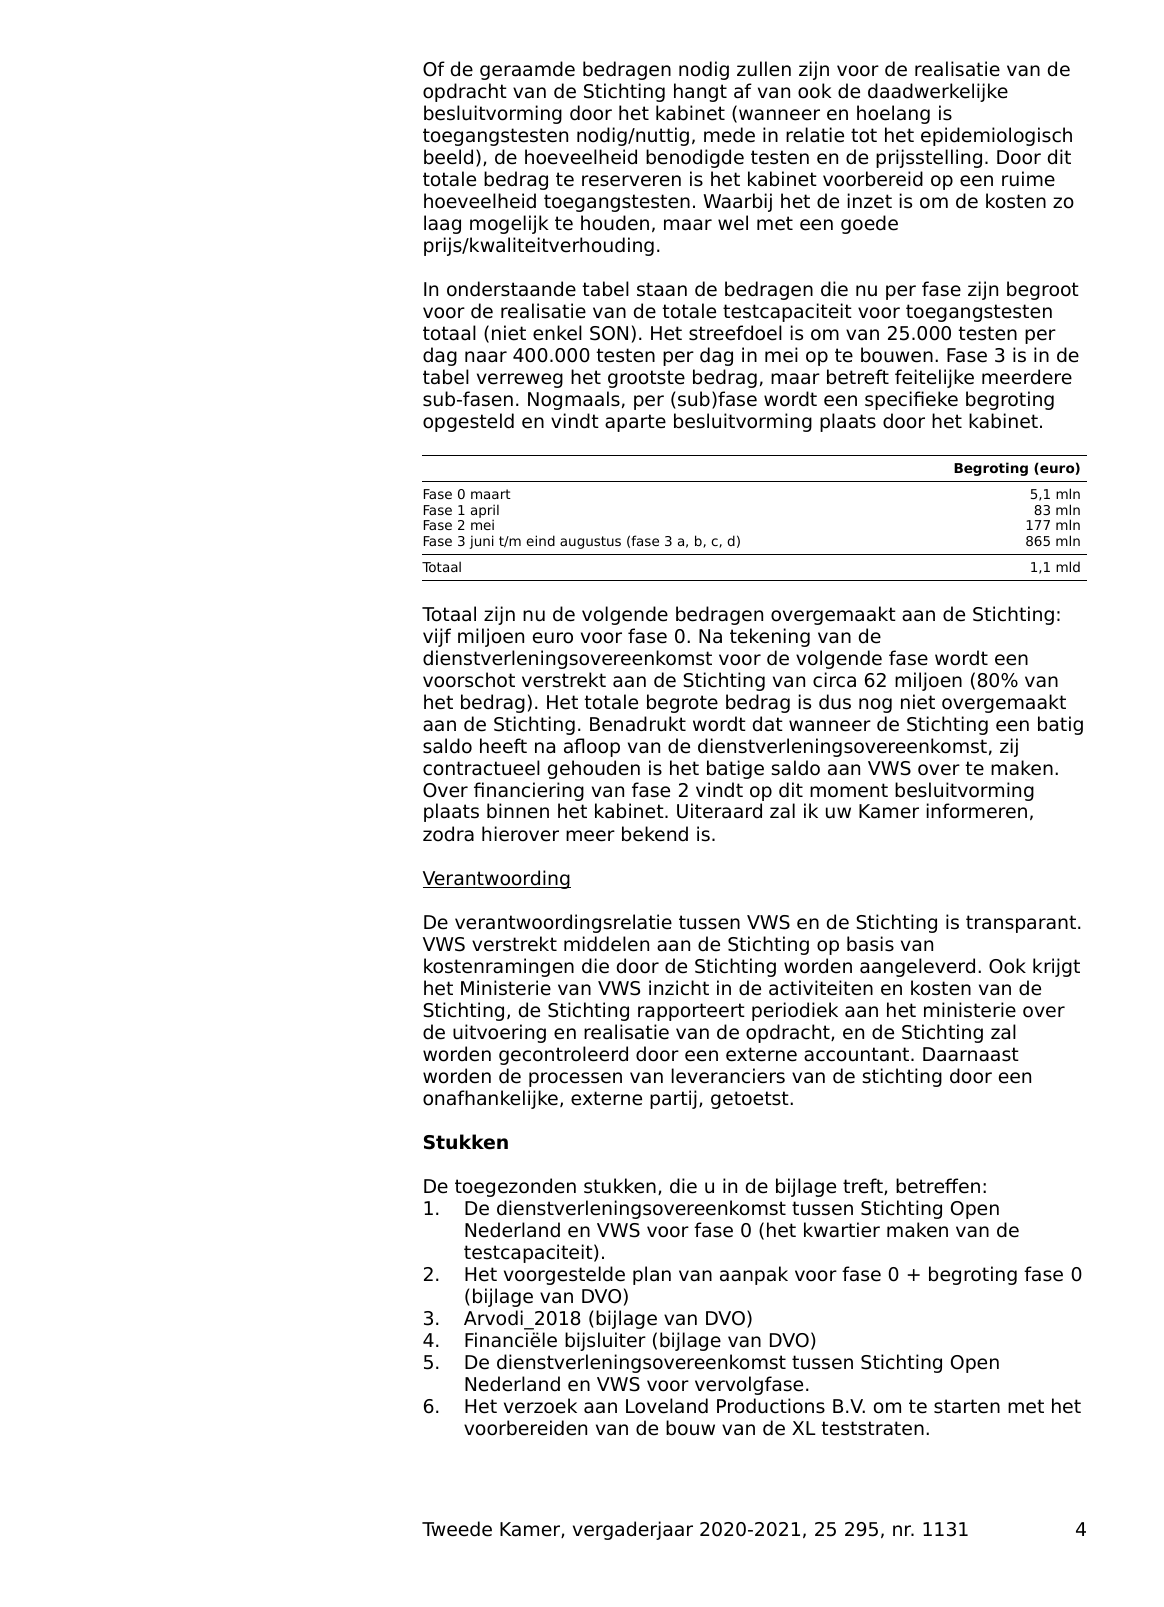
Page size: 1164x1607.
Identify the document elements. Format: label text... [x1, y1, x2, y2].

subtitle Stukken [422, 1132, 1087, 1154]
text Totaal zijn nu de volgende bedragen overgemaakt aan de Stichting: vijf miljoen euro voor fase 0. Na tekening van de dienstverleningsovereenkomst voor de volgende fase wordt een voorschot verstrekt aan de Stichting van circa 62 miljoen (80% van het bedrag). Het totale begrote bedrag is dus nog niet overgemaakt aan de Stichting. Benadrukt wordt dat wanneer de Stichting een batig saldo heeft na afloop van de dienstverleningsovereenkomst, zij contractueel gehouden is het batige saldo aan VWS over te maken. Over financiering van fase 2 vindt op dit moment besluitvorming plaats binnen het kabinet. Uiteraard zal ik uw Kamer informeren, zodra hierover meer bekend is. [422, 604, 1087, 845]
table_cell Fase 3 juni t/m eind augustus (fase 3 a, b, c, d) [422, 534, 924, 554]
table_cell 83 mln [924, 503, 1087, 518]
table_cell Fase 0 maart [422, 482, 924, 502]
table_header Begroting (euro) [924, 456, 1087, 481]
table_cell Totaal [422, 555, 924, 580]
table_cell 865 mln [924, 534, 1087, 554]
text 4. Financiële bijsluiter (bijlage van DVO) [422, 1330, 1087, 1352]
text 2. Het voorgestelde plan van aanpak voor fase 0 + begroting fase 0 (bijlage van DVO) [422, 1264, 1087, 1308]
text 6. Het verzoek aan Loveland Productions B.V. om te starten met het voorbereiden van de bouw van de XL teststraten. [422, 1396, 1087, 1440]
table_cell Fase 1 april [422, 503, 924, 518]
text In onderstaande tabel staan de bedragen die nu per fase zijn begroot voor de realisatie van de totale testcapaciteit voor toegangstesten totaal (niet enkel SON). Het streefdoel is om van 25.000 testen per dag naar 400.000 testen per dag in mei op te bouwen. Fase 3 is in de tabel verreweg het grootste bedrag, maar betreft feitelijke meerdere sub-fasen. Nogmaals, per (sub)fase wordt een specifieke begroting opgesteld en vindt aparte besluitvorming plaats door het kabinet. [422, 279, 1087, 433]
text De toegezonden stukken, die u in de bijlage treft, betreffen: [422, 1176, 1087, 1198]
text 5. De dienstverleningsovereenkomst tussen Stichting Open Nederland en VWS voor vervolgfase. [422, 1352, 1087, 1396]
table_cell 1,1 mld [924, 555, 1087, 580]
text 3. Arvodi_2018 (bijlage van DVO) [422, 1308, 1087, 1330]
subtitle Verantwoording [422, 868, 1087, 889]
table_cell 177 mln [924, 518, 1087, 534]
table_header [422, 456, 924, 481]
text 1. De dienstverleningsovereenkomst tussen Stichting Open Nederland en VWS voor fase 0 (het kwartier maken van de testcapaciteit). [422, 1198, 1087, 1264]
table_cell 5,1 mln [924, 482, 1087, 502]
text Of de geraamde bedragen nodig zullen zijn voor de realisatie van de opdracht van de Stichting hangt af van ook de daadwerkelijke besluitvorming door het kabinet (wanneer en hoelang is toegangstesten nodig/nuttig, mede in relatie tot het epidemiologisch beeld), de hoeveelheid benodigde testen en de prijsstelling. Door dit totale bedrag te reserveren is het kabinet voorbereid op een ruime hoeveelheid toegangstesten. Waarbij het de inzet is om de kosten zo laag mogelijk te houden, maar wel met een goede prijs/kwaliteitverhouding. [422, 59, 1087, 257]
table_cell Fase 2 mei [422, 518, 924, 534]
text De verantwoordingsrelatie tussen VWS en de Stichting is transparant. VWS verstrekt middelen aan de Stichting op basis van kostenramingen die door de Stichting worden aangeleverd. Ook krijgt het Ministerie van VWS inzicht in de activiteiten en kosten van de Stichting, de Stichting rapporteert periodiek aan het ministerie over de uitvoering en realisatie van de opdracht, en de Stichting zal worden gecontroleerd door een externe accountant. Daarnaast worden de processen van leveranciers van de stichting door een onafhankelijke, externe partij, getoetst. [422, 912, 1087, 1109]
